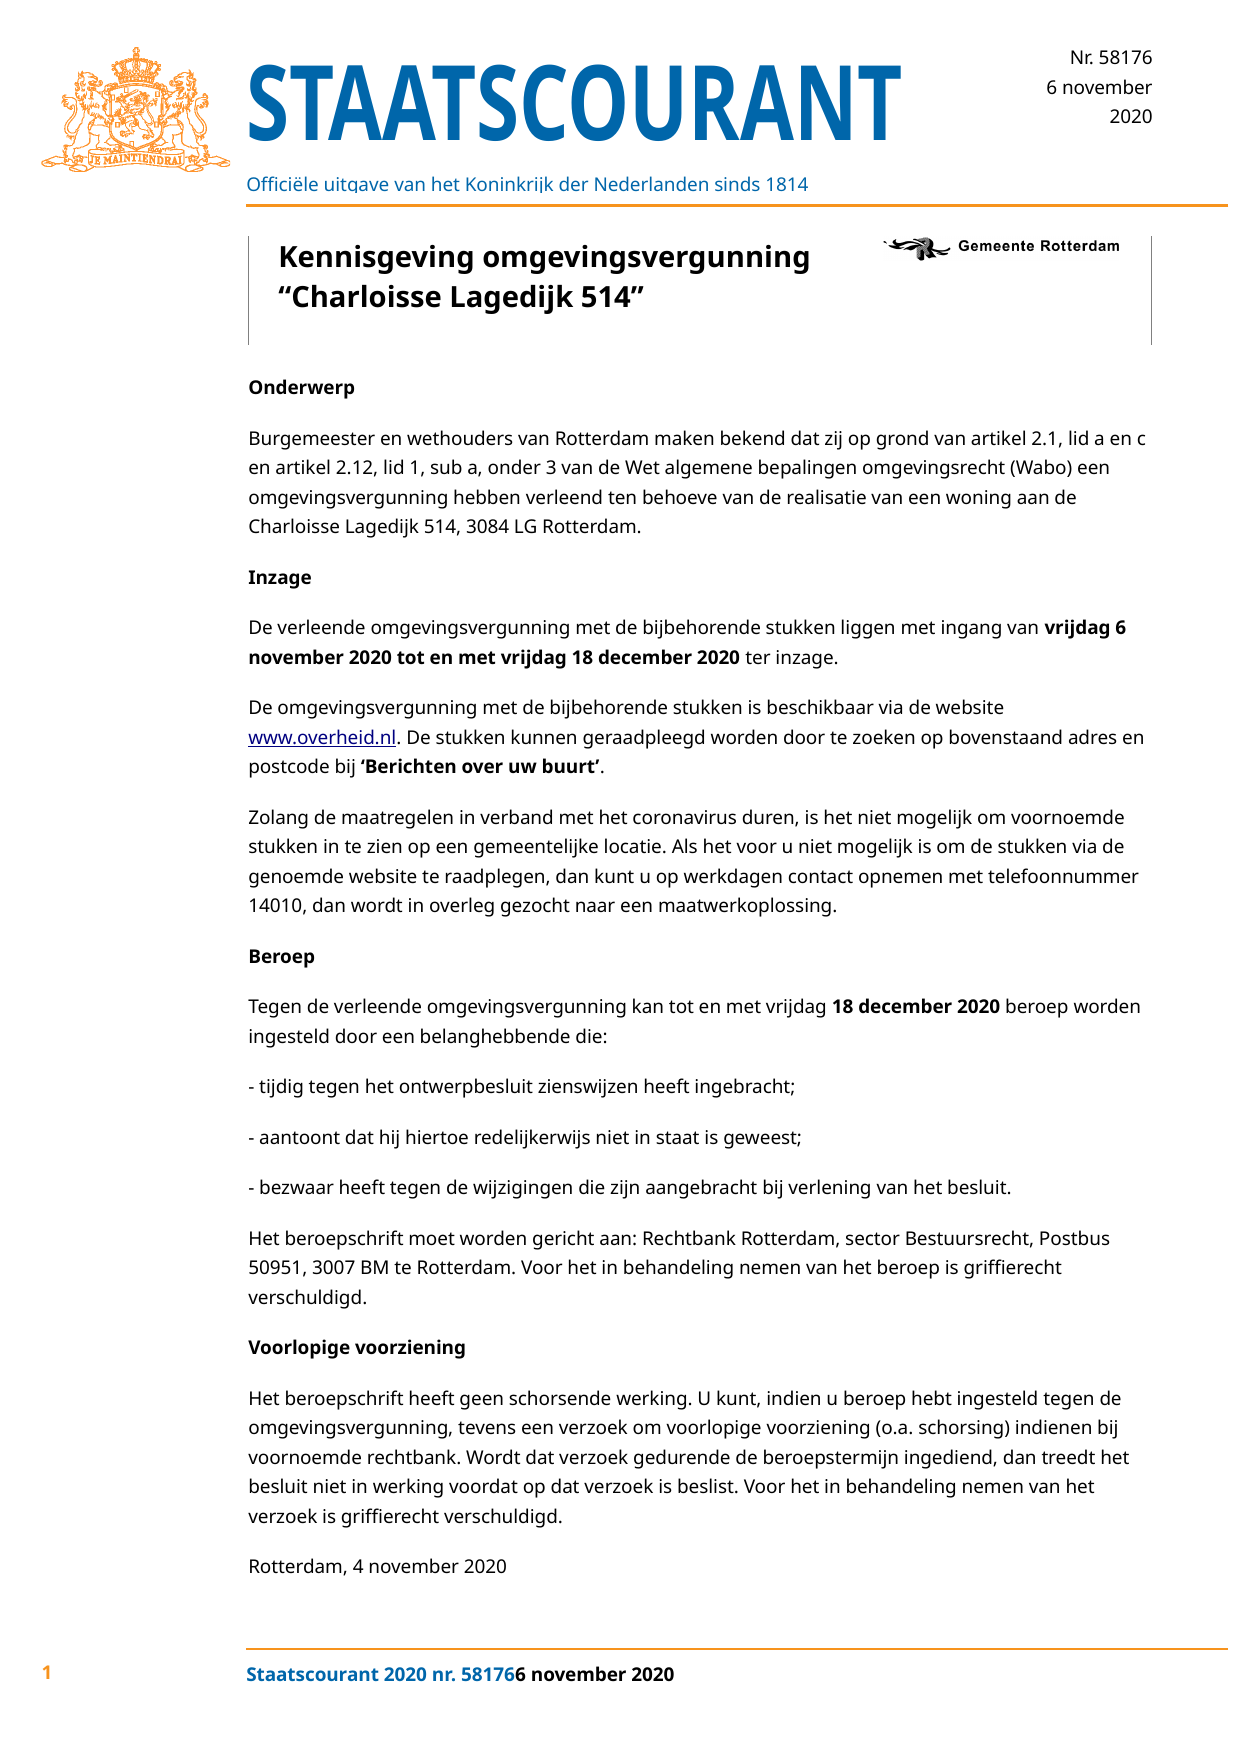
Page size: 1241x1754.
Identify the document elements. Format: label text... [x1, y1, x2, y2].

text Inzage [248, 564, 1152, 589]
picture [882, 236, 1119, 261]
text De verleende omgevingsvergunning met de bijbehorende stukken liggen met ingang van vrijdag 6 november 2020 tot en met vrijdag 18 december 2020 ter inzage. [248, 614, 1152, 669]
text Zolang de maatregelen in verband met het coronavirus duren, is het niet mogelijk om voornoemde stukken in te zien op een gemeentelijke locatie. Als het voor u niet mogelijk is om de stukken via de genoemde website te raadplegen, dan kunt u op werkdagen contact opnemen met telefoonnummer 14010, dan wordt in overleg gezocht naar een maatwerkoplossing. [248, 804, 1152, 918]
text Onderwerp [248, 374, 1152, 400]
text Voorlopige voorziening [248, 1334, 1152, 1360]
picture [41, 47, 231, 172]
text De omgevingsvergunning met de bijbehorende stukken is beschikbaar via de website www.overheid.nl. De stukken kunnen geraadpleegd worden door te zoeken op bovenstaand adres en postcode bij ‘Berichten over uw buurt’. [248, 694, 1152, 779]
table_header Kennisgeving omgevingsvergunning “Charloisse Lagedijk 514” [249, 236, 850, 345]
table_header [850, 236, 1151, 345]
text Burgemeester en wethouders van Rotterdam maken bekend dat zij op grond van artikel 2.1, lid a en c en artikel 2.12, lid 1, sub a, onder 3 van de Wet algemene bepalingen omgevingsrecht (Wabo) een omgevingsvergunning hebben verleend ten behoeve van de realisatie van een woning aan de Charloisse Lagedijk 514, 3084 LG Rotterdam. [248, 425, 1152, 539]
text Beroep [248, 943, 1152, 969]
text Het beroepschrift heeft geen schorsende werking. U kunt, indien u beroep hebt ingesteld tegen de omgevingsvergunning, tevens een verzoek om voorlopige voorziening (o.a. schorsing) indienen bij voornoemde rechtbank. Wordt dat verzoek gedurende de beroepstermijn ingediend, dan treedt het besluit niet in werking voordat op dat verzoek is beslist. Voor het in behandeling nemen van het verzoek is griffierecht verschuldigd. [248, 1385, 1152, 1529]
text - aantoont dat hij hiertoe redelijkerwijs niet in staat is geweest; [248, 1124, 1152, 1149]
text - tijdig tegen het ontwerpbesluit zienswijzen heeft ingebracht; [248, 1073, 1152, 1099]
text Rotterdam, 4 november 2020 [248, 1553, 1152, 1579]
text Tegen de verleende omgevingsvergunning kan tot en met vrijdag 18 december 2020 beroep worden ingesteld door een belanghebbende die: [248, 993, 1152, 1049]
text - bezwaar heeft tegen de wijzigingen die zijn aangebracht bij verlening van het besluit. [248, 1174, 1152, 1200]
text Het beroepschrift moet worden gericht aan: Rechtbank Rotterdam, sector Bestuursrecht, Postbus 50951, 3007 BM te Rotterdam. Voor het in behandeling nemen van het beroep is griffierecht verschuldigd. [248, 1225, 1152, 1309]
